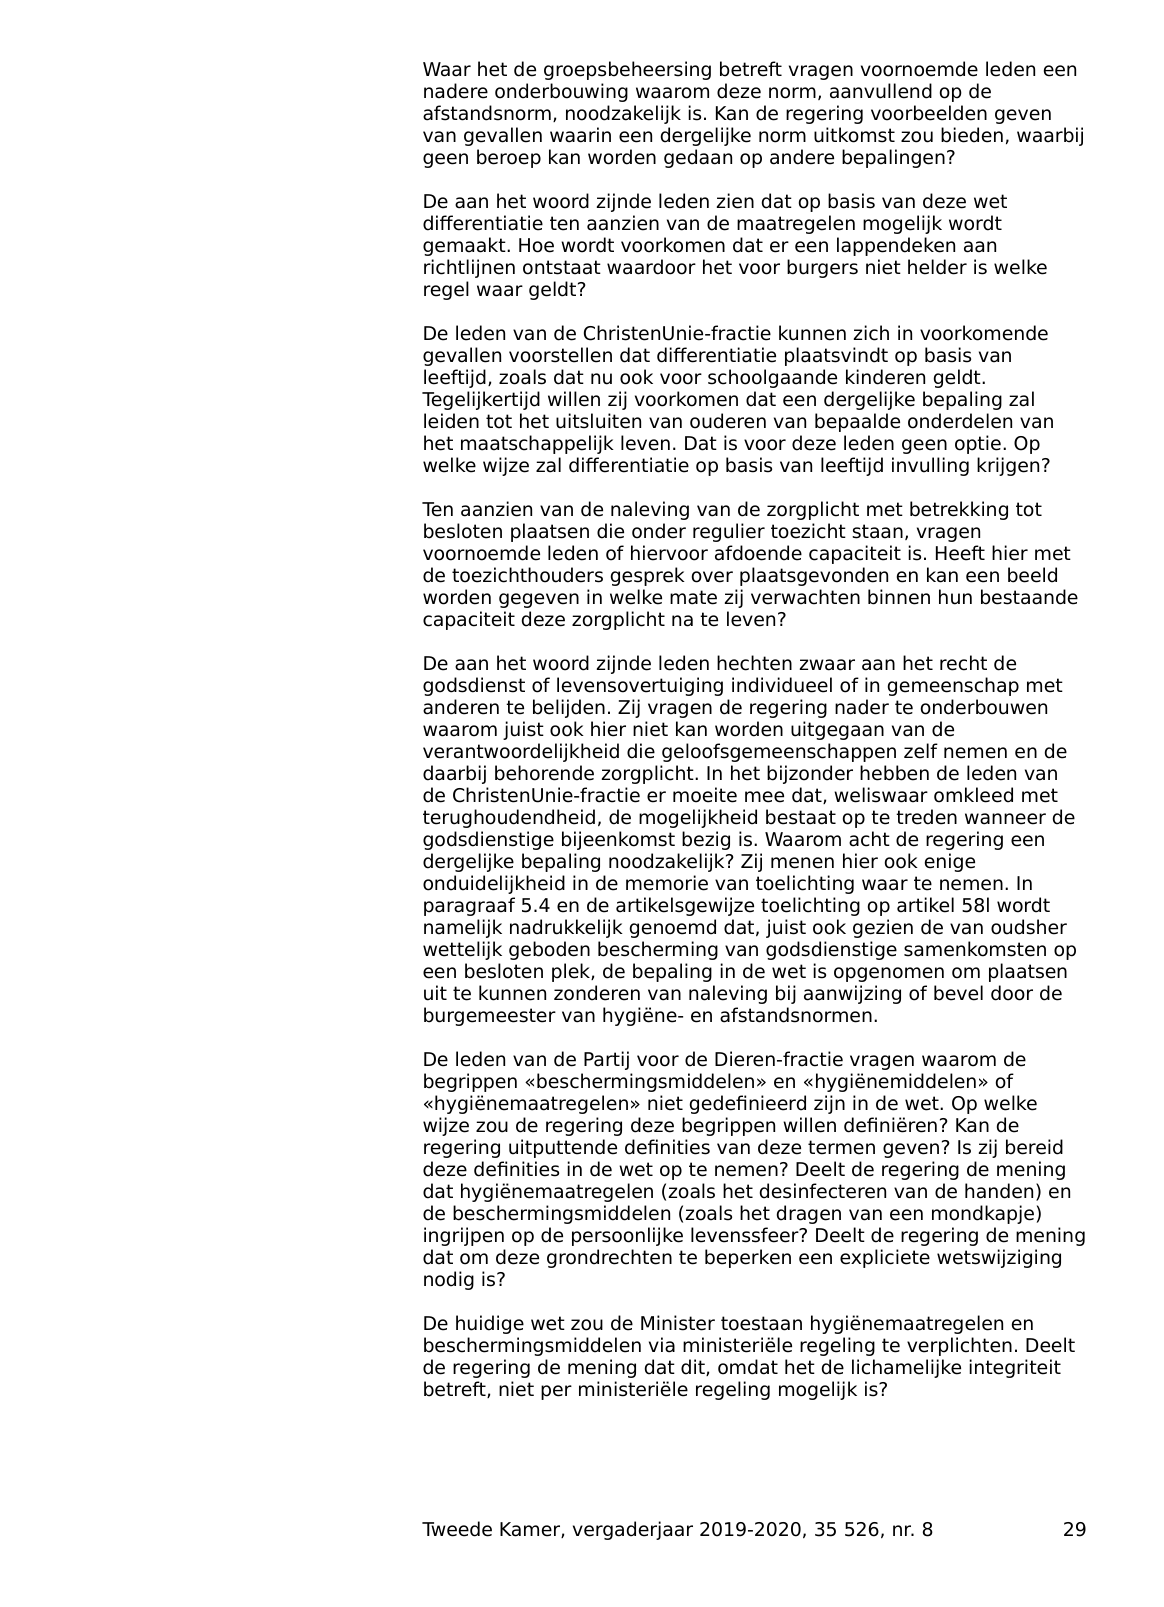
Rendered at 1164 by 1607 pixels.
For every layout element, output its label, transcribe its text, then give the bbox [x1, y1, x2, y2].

text De aan het woord zijnde leden zien dat op basis van deze wet differentiatie ten aanzien van de maatregelen mogelijk wordt gemaakt. Hoe wordt voorkomen dat er een lappendeken aan richtlijnen ontstaat waardoor het voor burgers niet helder is welke regel waar geldt? [422, 191, 1087, 301]
text De leden van de ChristenUnie-fractie kunnen zich in voorkomende gevallen voorstellen dat differentiatie plaatsvindt op basis van leeftijd, zoals dat nu ook voor schoolgaande kinderen geldt. Tegelijkertijd willen zij voorkomen dat een dergelijke bepaling zal leiden tot het uitsluiten van ouderen van bepaalde onderdelen van het maatschappelijk leven. Dat is voor deze leden geen optie. Op welke wijze zal differentiatie op basis van leeftijd invulling krijgen? [422, 323, 1087, 477]
text De huidige wet zou de Minister toestaan hygiënemaatregelen en beschermingsmiddelen via ministeriële regeling te verplichten. Deelt de regering de mening dat dit, omdat het de lichamelijke integriteit betreft, niet per ministeriële regeling mogelijk is? [422, 1313, 1087, 1401]
text De aan het woord zijnde leden hechten zwaar aan het recht de godsdienst of levensovertuiging individueel of in gemeenschap met anderen te belijden. Zij vragen de regering nader te onderbouwen waarom juist ook hier niet kan worden uitgegaan van de verantwoordelijkheid die geloofsgemeenschappen zelf nemen en de daarbij behorende zorgplicht. In het bijzonder hebben de leden van de ChristenUnie-fractie er moeite mee dat, weliswaar omkleed met terughoudendheid, de mogelijkheid bestaat op te treden wanneer de godsdienstige bijeenkomst bezig is. Waarom acht de regering een dergelijke bepaling noodzakelijk? Zij menen hier ook enige onduidelijkheid in de memorie van toelichting waar te nemen. In paragraaf 5.4 en de artikelsgewijze toelichting op artikel 58l wordt namelijk nadrukkelijk genoemd dat, juist ook gezien de van oudsher wettelijk geboden bescherming van godsdienstige samenkomsten op een besloten plek, de bepaling in de wet is opgenomen om plaatsen uit te kunnen zonderen van naleving bij aanwijzing of bevel door de burgemeester van hygiëne- en afstandsnormen. [422, 653, 1087, 1027]
text Ten aanzien van de naleving van de zorgplicht met betrekking tot besloten plaatsen die onder regulier toezicht staan, vragen voornoemde leden of hiervoor afdoende capaciteit is. Heeft hier met de toezichthouders gesprek over plaatsgevonden en kan een beeld worden gegeven in welke mate zij verwachten binnen hun bestaande capaciteit deze zorgplicht na te leven? [422, 499, 1087, 631]
text Waar het de groepsbeheersing betreft vragen voornoemde leden een nadere onderbouwing waarom deze norm, aanvullend op de afstandsnorm, noodzakelijk is. Kan de regering voorbeelden geven van gevallen waarin een dergelijke norm uitkomst zou bieden, waarbij geen beroep kan worden gedaan op andere bepalingen? [422, 59, 1087, 169]
text De leden van de Partij voor de Dieren-fractie vragen waarom de begrippen «beschermingsmiddelen» en «hygiënemiddelen» of «hygiënemaatregelen» niet gedefinieerd zijn in de wet. Op welke wijze zou de regering deze begrippen willen definiëren? Kan de regering uitputtende definities van deze termen geven? Is zij bereid deze definities in de wet op te nemen? Deelt de regering de mening dat hygiënemaatregelen (zoals het desinfecteren van de handen) en de beschermingsmiddelen (zoals het dragen van een mondkapje) ingrijpen op de persoonlijke levenssfeer? Deelt de regering de mening dat om deze grondrechten te beperken een expliciete wetswijziging nodig is? [422, 1049, 1087, 1291]
